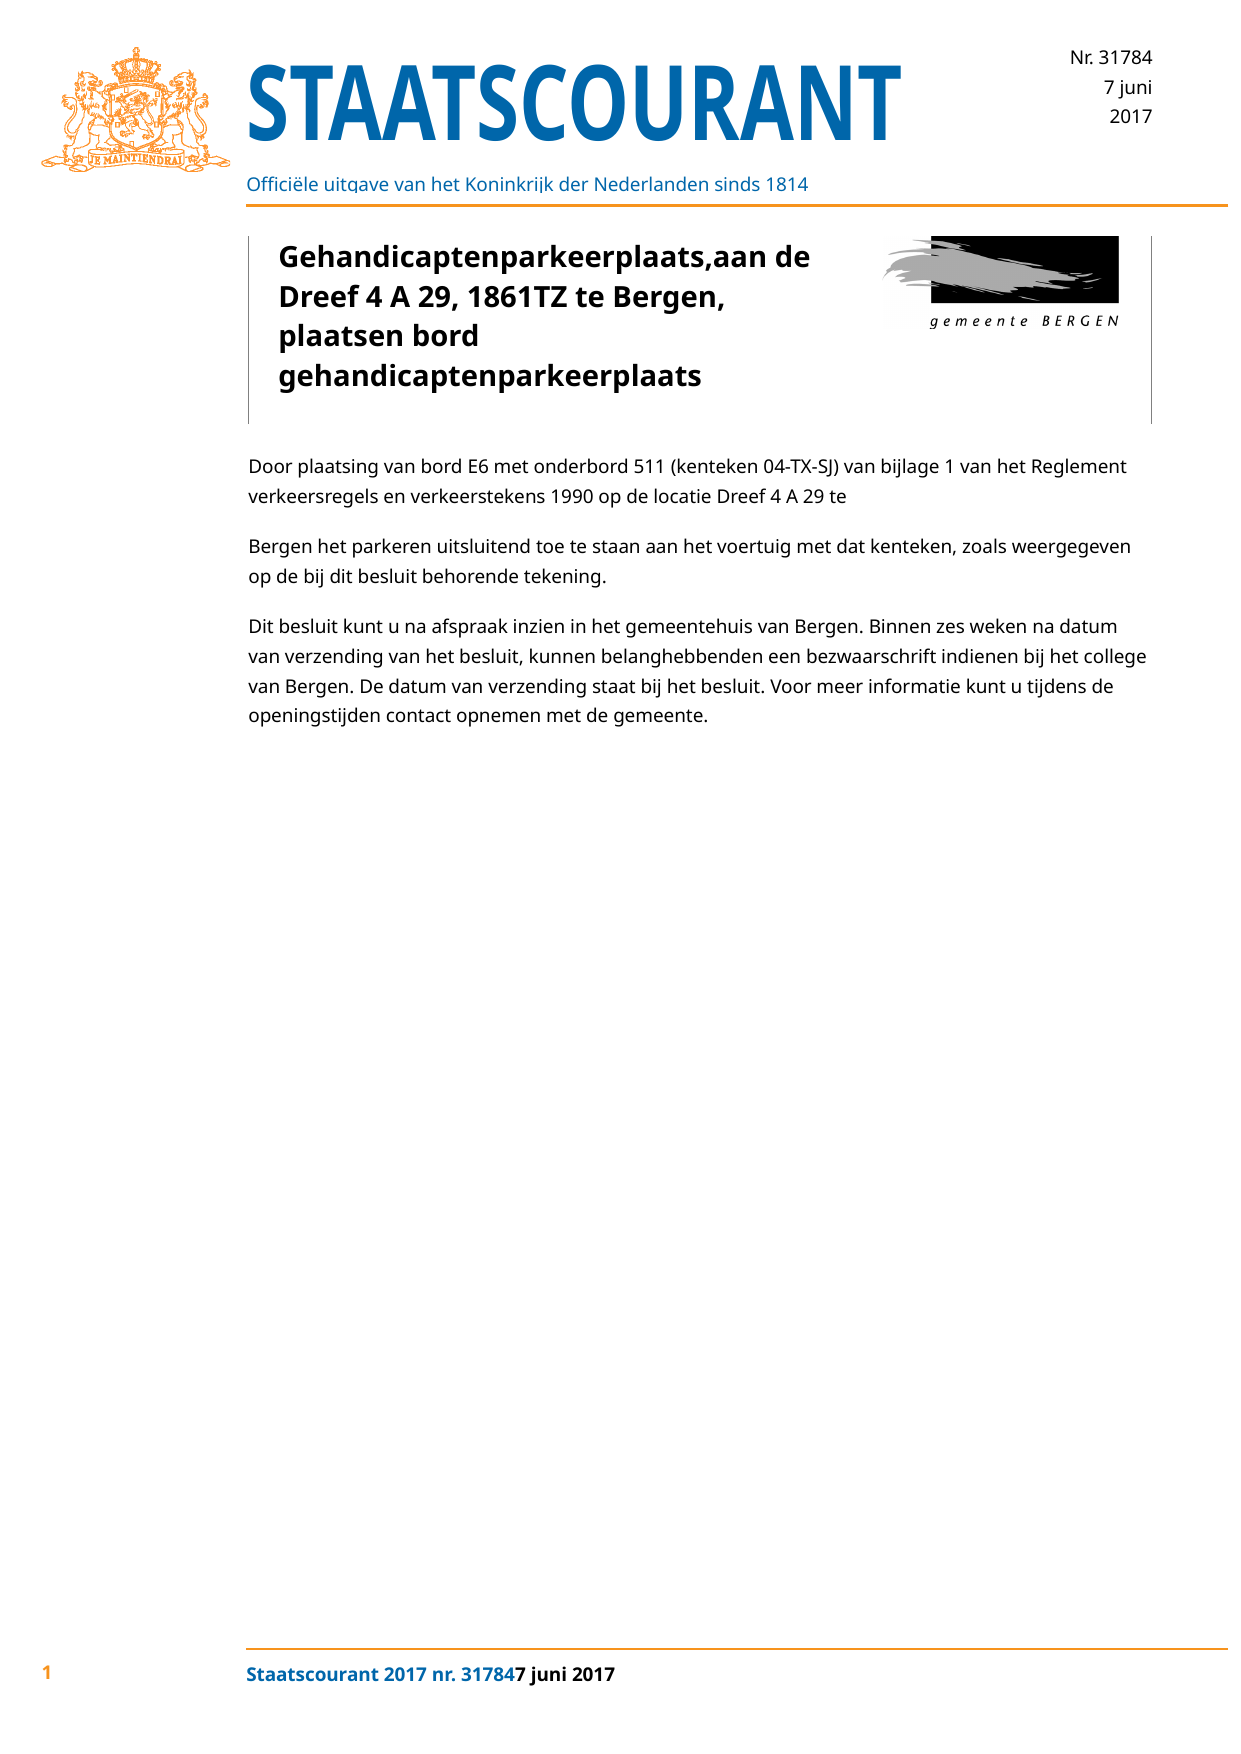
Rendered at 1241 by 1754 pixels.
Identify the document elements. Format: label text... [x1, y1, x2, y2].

table_header [850, 236, 1151, 424]
picture [882, 236, 1119, 329]
text Bergen het parkeren uitsluitend toe te staan aan het voertuig met dat kenteken, zoals weergegeven op de bij dit besluit behorende tekening. [248, 534, 1152, 589]
table_header Gehandicaptenparkeerplaats,aan de Dreef 4 A 29, 1861TZ te Bergen, plaatsen bord gehandicaptenparkeerplaats [249, 236, 850, 424]
text Dit besluit kunt u na afspraak inzien in het gemeentehuis van Bergen. Binnen zes weken na datum van verzending van het besluit, kunnen belanghebbenden een bezwaarschrift indienen bij het college van Bergen. De datum van verzending staat bij het besluit. Voor meer informatie kunt u tijdens de openingstijden contact opnemen met de gemeente. [248, 614, 1152, 728]
picture [41, 47, 231, 172]
text Door plaatsing van bord E6 met onderbord 511 (kenteken 04-TX-SJ) van bijlage 1 van het Reglement verkeersregels en verkeerstekens 1990 op de locatie Dreef 4 A 29 te [248, 454, 1152, 509]
